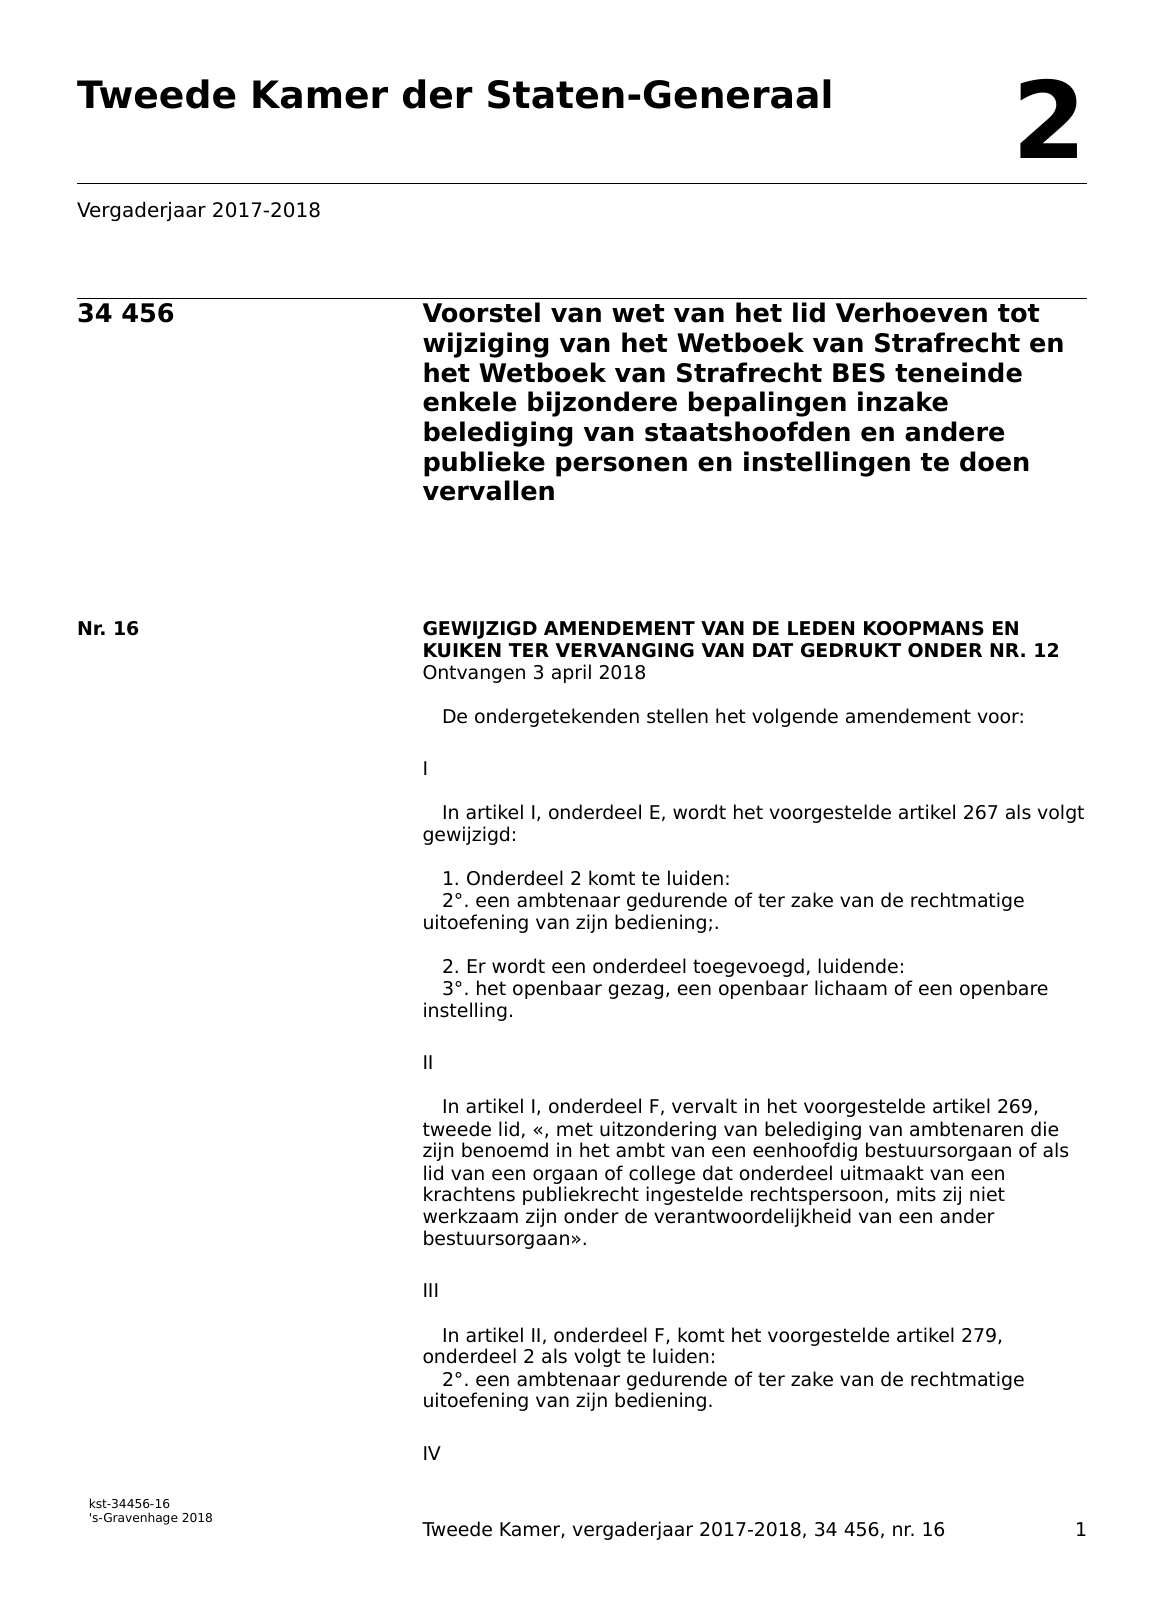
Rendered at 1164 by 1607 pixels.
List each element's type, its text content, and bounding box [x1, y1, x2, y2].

table_cell Vergaderjaar 2017-2018 [77, 184, 1087, 298]
text 2°. een ambtenaar gedurende of ter zake van de rechtmatige uitoefening van zijn bediening. [422, 1368, 1087, 1412]
text In artikel I, onderdeel F, vervalt in het voorgestelde artikel 269, tweede lid, «, met uitzondering van belediging van ambtenaren die zijn benoemd in het ambt van een eenhoofdig bestuursorgaan of als lid van een orgaan of college dat onderdeel uitmaakt van een krachtens publiekrecht ingestelde rechtspersoon, mits zij niet werkzaam zijn onder de verantwoordelijkheid van een ander bestuursorgaan». [422, 1096, 1087, 1250]
table_header 2 [886, 59, 1087, 183]
subtitle III [422, 1280, 1087, 1302]
subtitle IV [422, 1442, 1087, 1464]
subtitle II [422, 1052, 1087, 1074]
subtitle I [422, 758, 1087, 780]
text In artikel II, onderdeel F, komt het voorgestelde artikel 279, onderdeel 2 als volgt te luiden: [422, 1324, 1087, 1368]
text kst-34456-16 [88, 1497, 323, 1511]
text In artikel I, onderdeel E, wordt het voorgestelde artikel 267 als volgt gewijzigd: [422, 802, 1087, 846]
table_header Tweede Kamer der Staten-Generaal [77, 59, 886, 183]
text Ontvangen 3 april 2018 [422, 662, 1087, 684]
text 1. Onderdeel 2 komt te luiden: [422, 868, 1087, 890]
subtitle Nr. 16 GEWIJZIGD AMENDEMENT VAN DE LEDEN KOOPMANS EN KUIKEN TER VERVANGING VAN DAT GEDRUKT ONDER NR. 12 [77, 618, 1087, 662]
text 3°. het openbaar gezag, een openbaar lichaam of een openbare instelling. [422, 978, 1087, 1022]
text 2. Er wordt een onderdeel toegevoegd, luidende: [422, 956, 1087, 978]
subtitle 34 456 Voorstel van wet van het lid Verhoeven tot wijziging van het Wetboek van Strafrecht en het Wetboek van Strafrecht BES teneinde enkele bijzondere bepalingen inzake belediging van staatshoofden en andere publieke personen en instellingen te doen vervallen [77, 299, 1087, 507]
text 's-Gravenhage 2018 [88, 1511, 323, 1525]
text 2°. een ambtenaar gedurende of ter zake van de rechtmatige uitoefening van zijn bediening;. [422, 890, 1087, 934]
text De ondergetekenden stellen het volgende amendement voor: [422, 706, 1087, 728]
